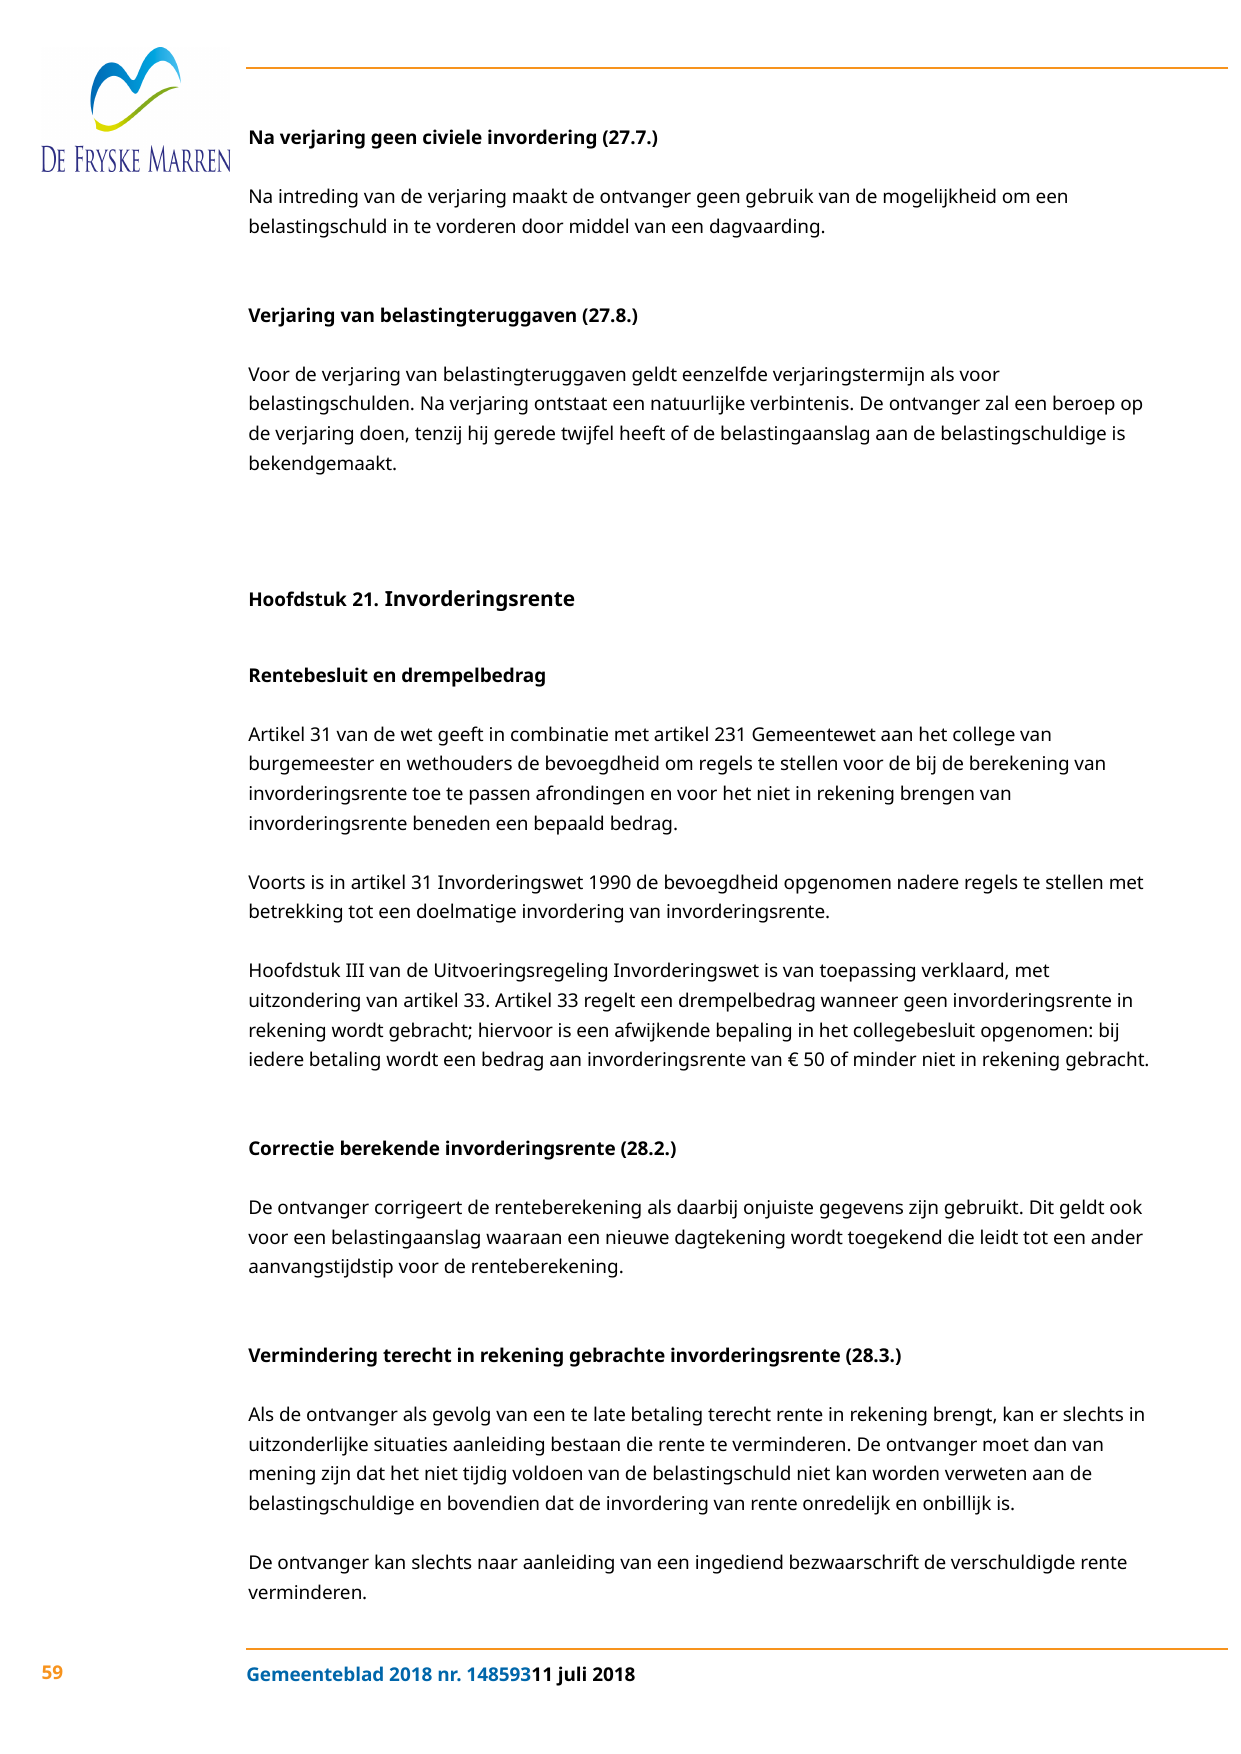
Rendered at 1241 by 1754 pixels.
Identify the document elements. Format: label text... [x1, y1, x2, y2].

text Verjaring van belastingteruggaven (27.8.) [248, 302, 1152, 328]
text Na verjaring geen civiele invordering (27.7.) [248, 124, 1152, 150]
text Voor de verjaring van belastingteruggaven geldt eenzelfde verjaringstermijn als voor belastingschulden. Na verjaring ontstaat een natuurlijke verbintenis. De ontvanger zal een beroep op de verjaring doen, tenzij hij gerede twijfel heeft of de belastingaanslag aan de belastingschuldige is bekendgemaakt. [248, 361, 1152, 476]
text Artikel 31 van de wet geeft in combinatie met artikel 231 Gemeentewet aan het college van burgemeester en wethouders de bevoegdheid om regels te stellen voor de bij de berekening van invorderingsrente toe te passen afrondingen en voor het niet in rekening brengen van invorderingsrente beneden een bepaald bedrag. [248, 721, 1152, 836]
text Rentebesluit en drempelbedrag [248, 662, 1152, 688]
text Na intreding van de verjaring maakt de ontvanger geen gebruik van de mogelijkheid om een belastingschuld in te vorderen door middel van een dagvaarding. [248, 183, 1152, 239]
text De ontvanger kan slechts naar aanleiding van een ingediend bezwaarschrift de verschuldigde rente verminderen. [248, 1549, 1152, 1605]
text De ontvanger corrigeert de renteberekening als daarbij onjuiste gegevens zijn gebruikt. Dit geldt ook voor een belastingaanslag waaraan een nieuwe dagtekening wordt toegekend die leidt tot een ander aanvangstijdstip voor de renteberekening. [248, 1194, 1152, 1279]
text Voorts is in artikel 31 Invorderingswet 1990 de bevoegdheid opgenomen nadere regels te stellen met betrekking tot een doelmatige invordering van invorderingsrente. [248, 869, 1152, 924]
text Hoofdstuk III van de Uitvoeringsregeling Invorderingswet is van toepassing verklaard, met uitzondering van artikel 33. Artikel 33 regelt een drempelbedrag wanneer geen invorderingsrente in rekening wordt gebracht; hiervoor is een afwijkende bepaling in het collegebesluit opgenomen: bij iedere betaling wordt een bedrag aan invorderingsrente van € 50 of minder niet in rekening gebracht. [248, 958, 1152, 1072]
text Correctie berekende invorderingsrente (28.2.) [248, 1135, 1152, 1161]
text Vermindering terecht in rekening gebrachte invorderingsrente (28.3.) [248, 1342, 1152, 1368]
picture [41, 47, 231, 172]
text Hoofdstuk 21. Invorderingsrente [248, 584, 1152, 613]
text Als de ontvanger als gevolg van een te late betaling terecht rente in rekening brengt, kan er slechts in uitzonderlijke situaties aanleiding bestaan die rente te verminderen. De ontvanger moet dan van mening zijn dat het niet tijdig voldoen van de belastingschuld niet kan worden verweten aan de belastingschuldige en bovendien dat de invordering van rente onredelijk en onbillijk is. [248, 1401, 1152, 1516]
